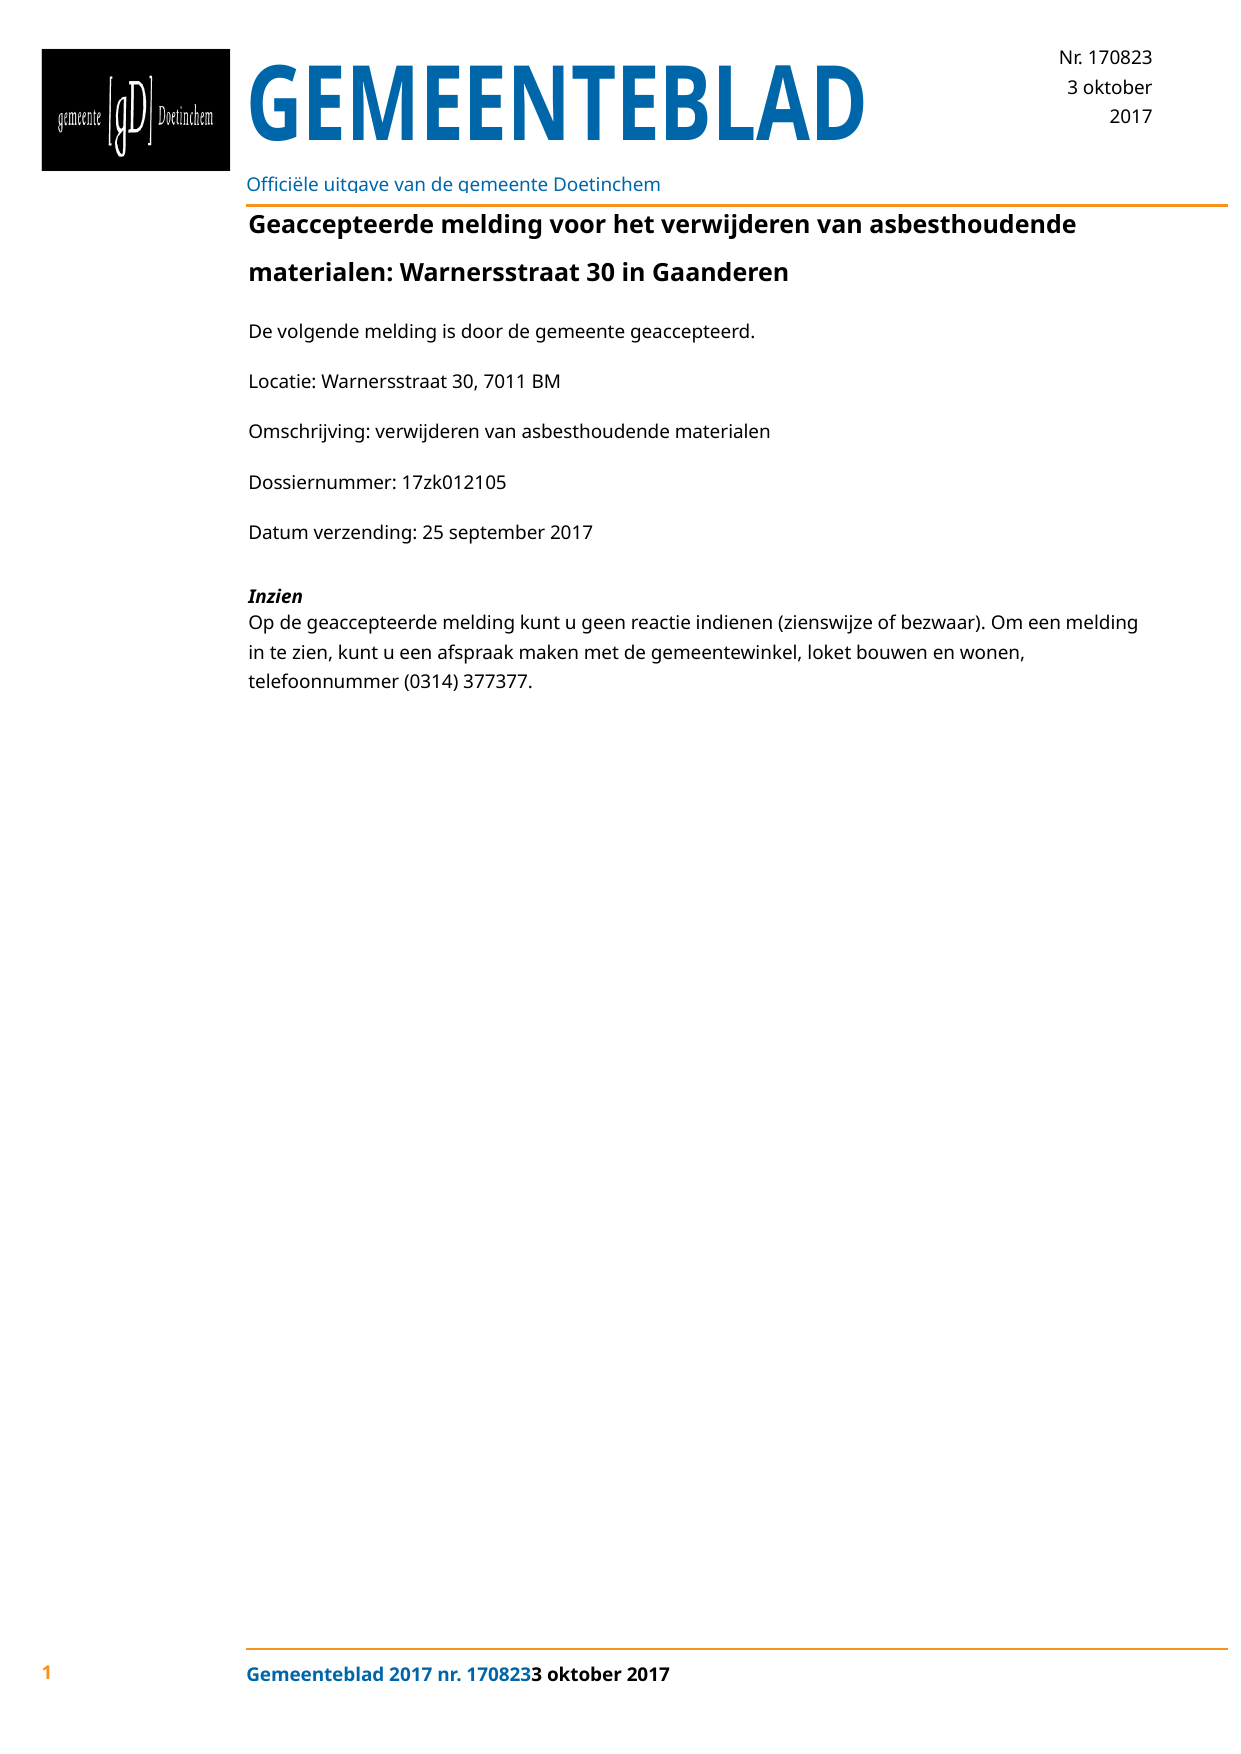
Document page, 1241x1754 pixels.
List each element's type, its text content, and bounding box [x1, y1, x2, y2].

text Omschrijving: verwijderen van asbesthoudende materialen [248, 419, 1152, 444]
text Dossiernummer: 17zk012105 [248, 469, 1152, 495]
text Inzien [248, 583, 1152, 609]
text Datum verzending: 25 september 2017 [248, 519, 1152, 545]
text Op de geaccepteerde melding kunt u geen reactie indienen (zienswijze of bezwaar). Om een melding in te zien, kunt u een afspraak maken met de gemeentewinkel, loket bouwen en wonen, telefoonnummer (0314) 377377. [248, 609, 1152, 694]
text Locatie: Warnersstraat 30, 7011 BM [248, 368, 1152, 394]
picture [41, 47, 231, 172]
text De volgende melding is door de gemeente geaccepteerd. [248, 318, 1152, 344]
text Geaccepteerde melding voor het verwijderen van asbesthoudende materialen: Warnersstraat 30 in Gaanderen [248, 207, 1152, 288]
